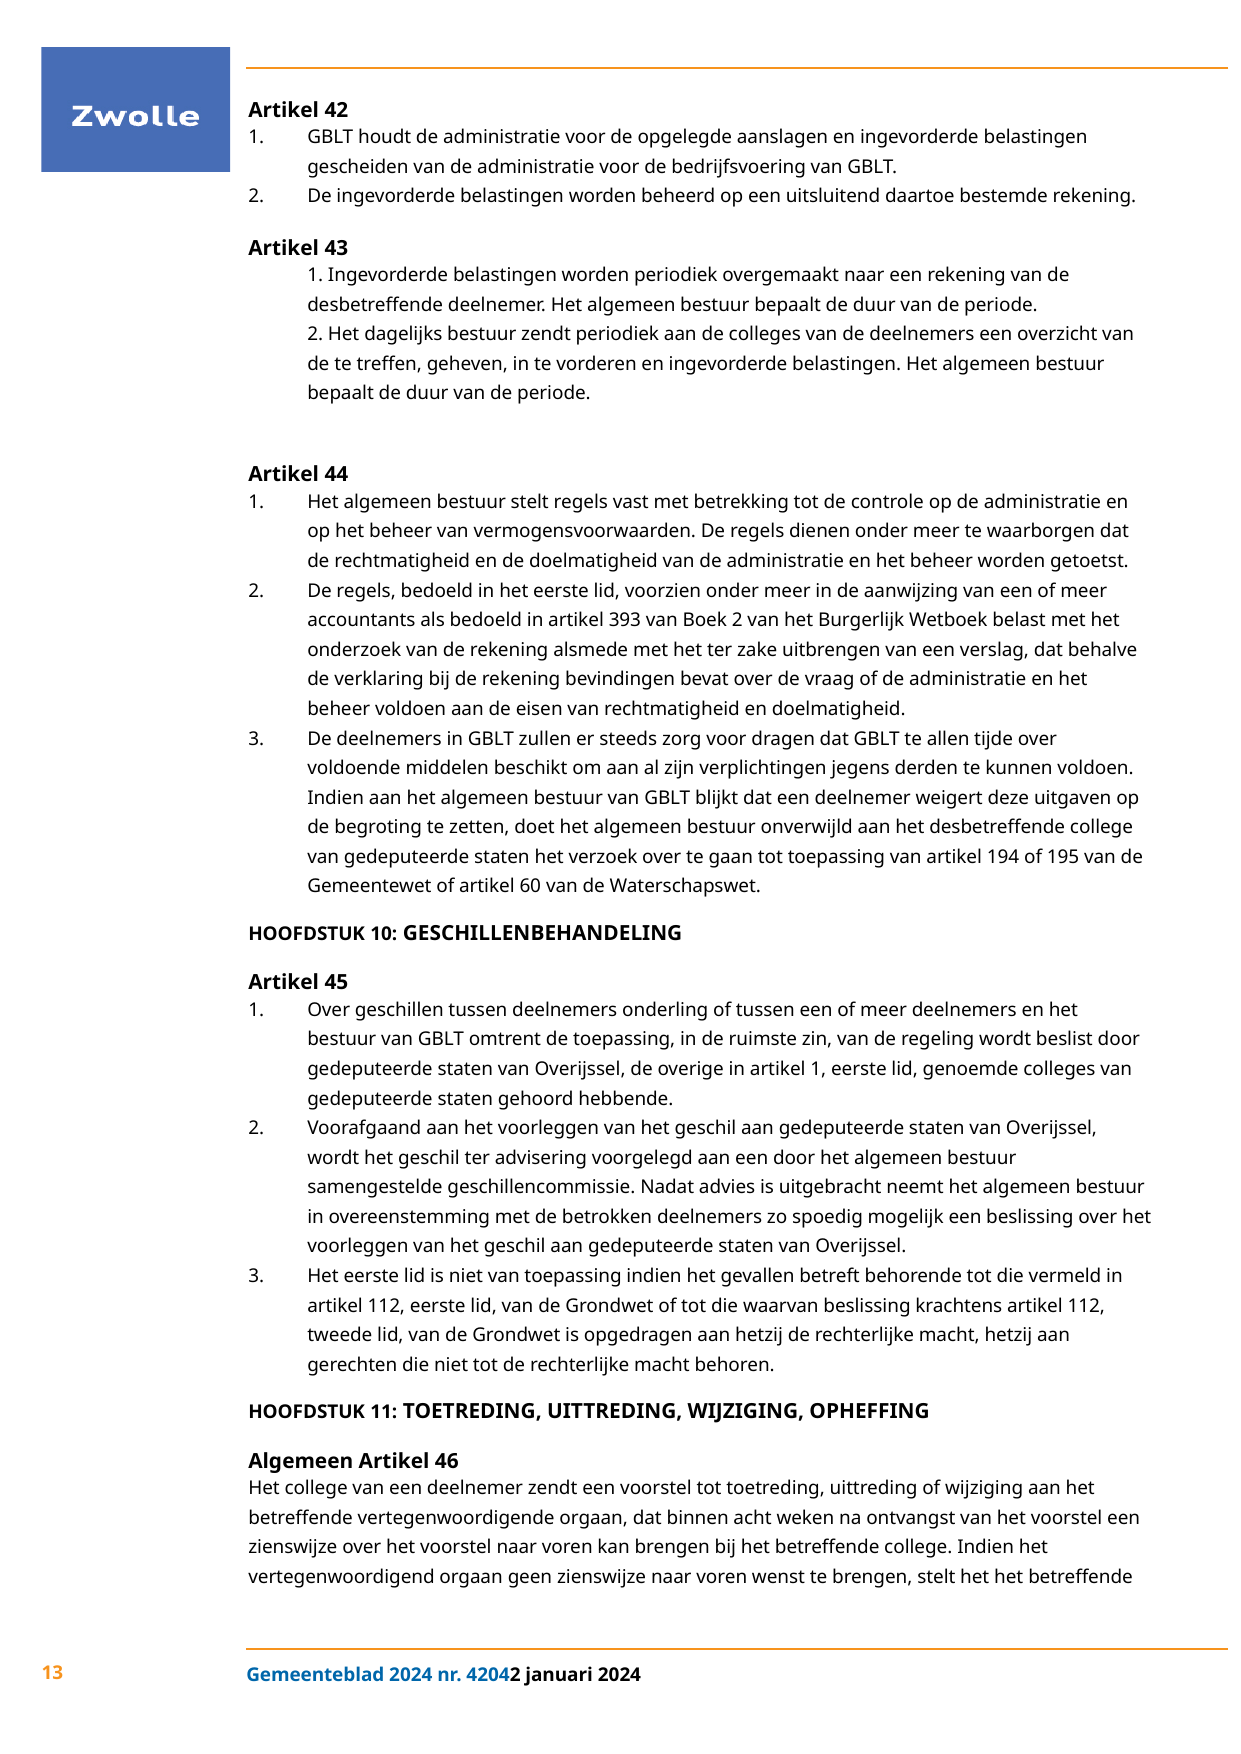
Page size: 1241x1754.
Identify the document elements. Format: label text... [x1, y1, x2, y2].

text Het college van een deelnemer zendt een voorstel tot toetreding, uittreding of wijziging aan het betreffende vertegenwoordigende orgaan, dat binnen acht weken na ontvangst van het voorstel een zienswijze over het voorstel naar voren kan brengen bij het betreffende college. Indien het vertegenwoordigend orgaan geen zienswijze naar voren wenst te brengen, stelt het het betreffende [248, 1474, 1152, 1589]
list Voorafgaand aan het voorleggen van het geschil aan gedeputeerde staten van Overijssel, wordt het geschil ter advisering voorgelegd aan een door het algemeen bestuur samengestelde geschillencommissie. Nadat advies is uitgebracht neemt het algemeen bestuur in overeenstemming met de betrokken deelnemers zo spoedig mogelijk een beslissing over het voorleggen van het geschil aan gedeputeerde staten van Overijssel. [248, 1114, 1152, 1258]
text Artikel 42 [248, 95, 1152, 123]
list Over geschillen tussen deelnemers onderling of tussen een of meer deelnemers en het bestuur van GBLT omtrent de toepassing, in de ruimste zin, van de regeling wordt beslist door gedeputeerde staten van Overijssel, de overige in artikel 1, eerste lid, genoemde colleges van gedeputeerde staten gehoord hebbende. [248, 996, 1152, 1110]
picture [41, 47, 231, 172]
text HOOFDSTUK 10: GESCHILLENBEHANDELING [248, 918, 1152, 947]
list De deelnemers in GBLT zullen er steeds zorg voor dragen dat GBLT te allen tijde over voldoende middelen beschikt om aan al zijn verplichtingen jegens derden te kunnen voldoen. Indien aan het algemeen bestuur van GBLT blijkt dat een deelnemer weigert deze uitgaven op de begroting te zetten, doet het algemeen bestuur onverwijld aan het desbetreffende college van gedeputeerde staten het verzoek over te gaan tot toepassing van artikel 194 of 195 van de Gemeentewet of artikel 60 van de Waterschapswet. [248, 725, 1152, 898]
list De ingevorderde belastingen worden beheerd op een uitsluitend daartoe bestemde rekening. [248, 182, 1152, 208]
list Het algemeen bestuur stelt regels vast met betrekking tot de controle op de administratie en op het beheer van vermogensvoorwaarden. De regels dienen onder meer te waarborgen dat de rechtmatigheid en de doelmatigheid van de administratie en het beheer worden getoetst. [248, 488, 1152, 573]
text HOOFDSTUK 11: TOETREDING, UITTREDING, WIJZIGING, OPHEFFING [248, 1397, 1152, 1425]
list 2. Het dagelijks bestuur zendt periodiek aan de colleges van de deelnemers een overzicht van de te treffen, geheven, in te vorderen en ingevorderde belastingen. Het algemeen bestuur bepaalt de duur van de periode. [248, 320, 1152, 405]
text Algemeen Artikel 46 [248, 1446, 1152, 1474]
list 1. Ingevorderde belastingen worden periodiek overgemaakt naar een rekening van de desbetreffende deelnemer. Het algemeen bestuur bepaalt de duur van de periode. [248, 261, 1152, 317]
list De regels, bedoeld in het eerste lid, voorzien onder meer in de aanwijzing van een of meer accountants als bedoeld in artikel 393 van Boek 2 van het Burgerlijk Wetboek belast met het onderzoek van de rekening alsmede met het ter zake uitbrengen van een verslag, dat behalve de verklaring bij de rekening bevindingen bevat over de vraag of de administratie en het beheer voldoen aan de eisen van rechtmatigheid en doelmatigheid. [248, 577, 1152, 721]
text Artikel 44 [248, 459, 1152, 488]
text Artikel 43 [248, 233, 1152, 261]
list Het eerste lid is niet van toepassing indien het gevallen betreft behorende tot die vermeld in artikel 112, eerste lid, van de Grondwet of tot die waarvan beslissing krachtens artikel 112, tweede lid, van de Grondwet is opgedragen aan hetzij de rechterlijke macht, hetzij aan gerechten die niet tot de rechterlijke macht behoren. [248, 1262, 1152, 1377]
list GBLT houdt de administratie voor de opgelegde aanslagen en ingevorderde belastingen gescheiden van de administratie voor de bedrijfsvoering van GBLT. [248, 123, 1152, 178]
text Artikel 45 [248, 967, 1152, 996]
